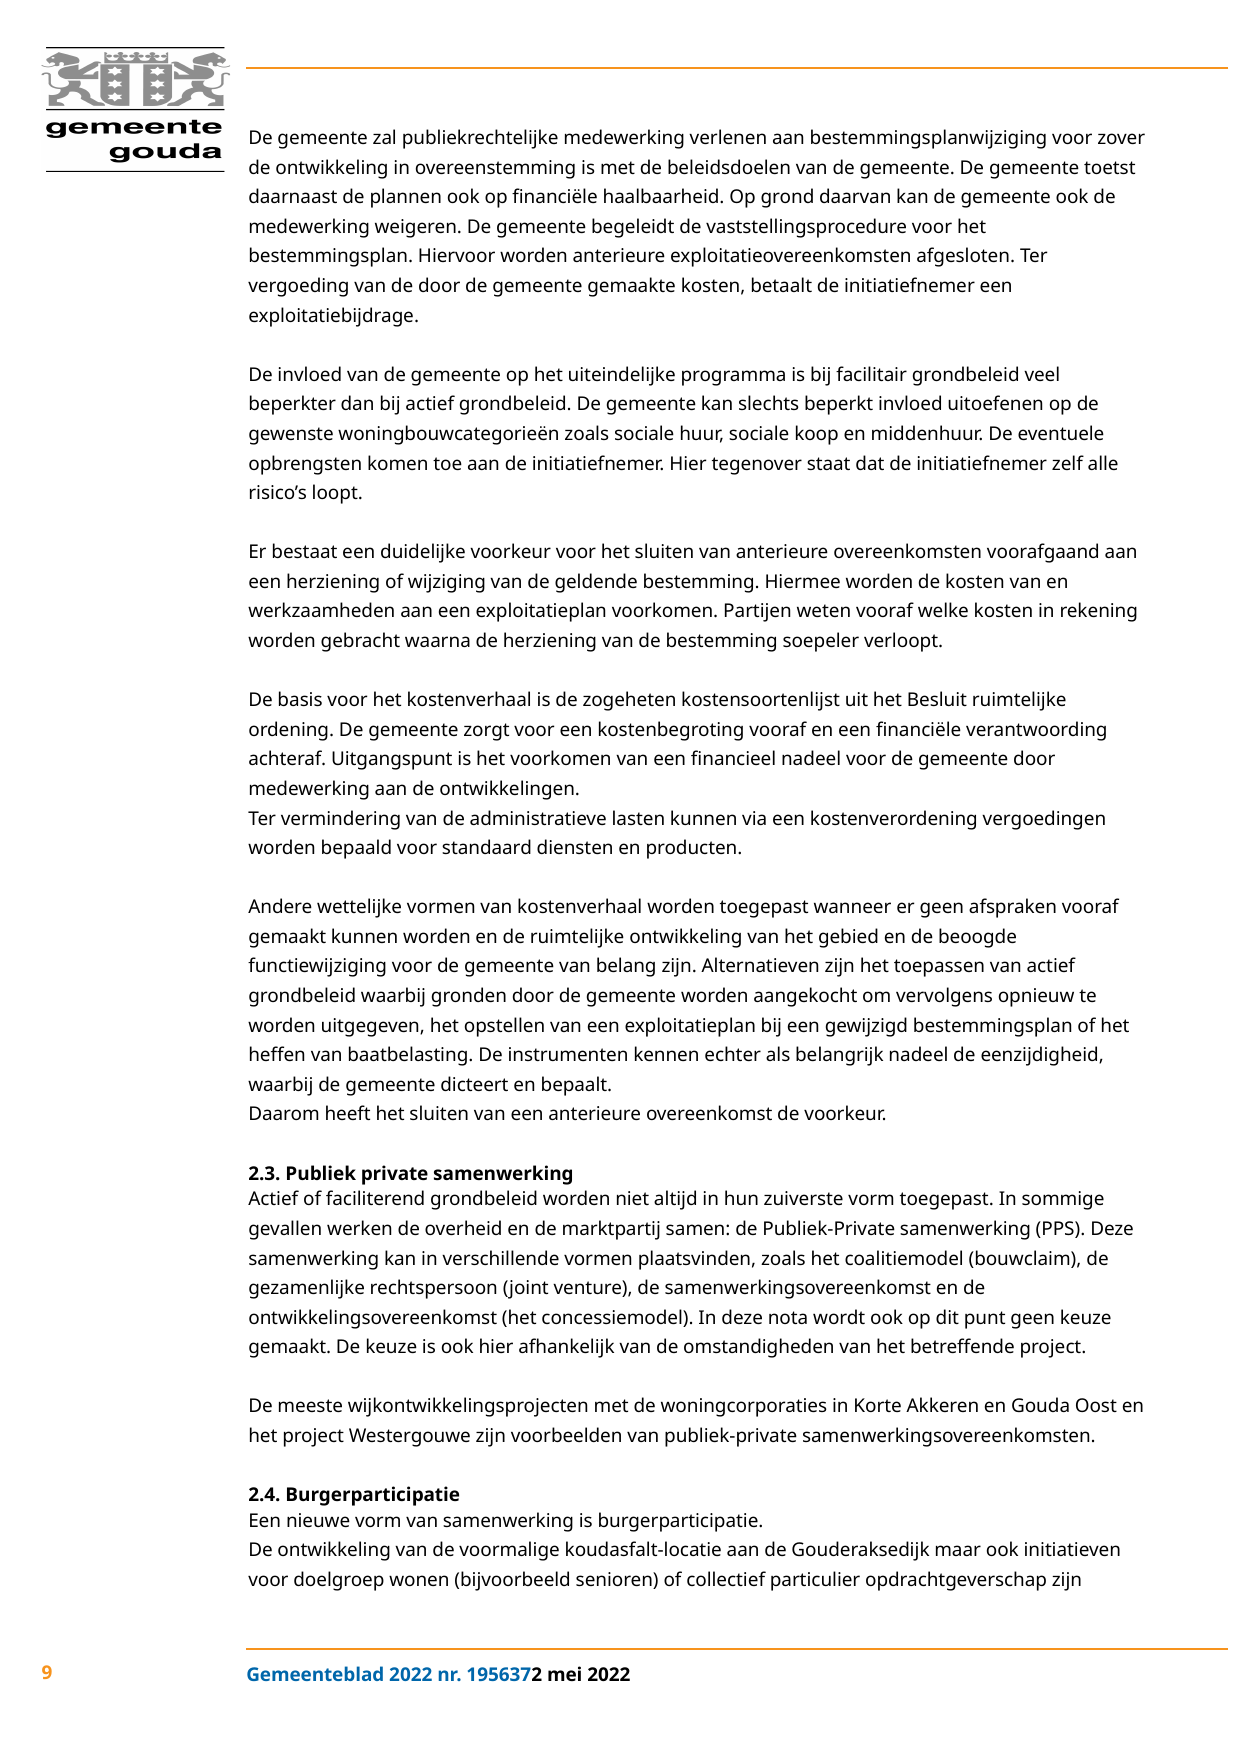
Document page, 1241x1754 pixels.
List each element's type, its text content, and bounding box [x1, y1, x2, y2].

text 2.4. Burgerparticipatie [248, 1481, 1152, 1507]
text Daarom heeft het sluiten van een anterieure overeenkomst de voorkeur. [248, 1101, 1152, 1126]
text 2.3. Publiek private samenwerking [248, 1160, 1152, 1186]
text De ontwikkeling van de voormalige koudasfalt-locatie aan de Gouderaksedijk maar ook initiatieven voor doelgroep wonen (bijvoorbeeld senioren) of collectief particulier opdrachtgeverschap zijn [248, 1537, 1152, 1592]
text De meeste wijkontwikkelingsprojecten met de woningcorporaties in Korte Akkeren en Gouda Oost en het project Westergouwe zijn voorbeelden van publiek-private samenwerkingsovereenkomsten. [248, 1393, 1152, 1448]
text De invloed van de gemeente op het uiteindelijke programma is bij facilitair grondbeleid veel beperkter dan bij actief grondbeleid. De gemeente kan slechts beperkt invloed uitoefenen op de gewenste woningbouwcategorieën zoals sociale huur, sociale koop en middenhuur. De eventuele opbrengsten komen toe aan de initiatiefnemer. Hier tegenover staat dat de initiatiefnemer zelf alle risico’s loopt. [248, 361, 1152, 505]
text Ter vermindering van de administratieve lasten kunnen via een kostenverordening vergoedingen worden bepaald voor standaard diensten en producten. [248, 805, 1152, 860]
text De gemeente zal publiekrechtelijke medewerking verlenen aan bestemmingsplanwijziging voor zover de ontwikkeling in overeenstemming is met de beleidsdoelen van de gemeente. De gemeente toetst daarnaast de plannen ook op financiële haalbaarheid. Op grond daarvan kan de gemeente ook de medewerking weigeren. De gemeente begeleidt de vaststellingsprocedure voor het bestemmingsplan. Hiervoor worden anterieure exploitatieovereenkomsten afgesloten. Ter vergoeding van de door de gemeente gemaakte kosten, betaalt de initiatiefnemer een exploitatiebijdrage. [248, 124, 1152, 328]
text De basis voor het kostenverhaal is de zogeheten kostensoortenlijst uit het Besluit ruimtelijke ordening. De gemeente zorgt voor een kostenbegroting vooraf en een financiële verantwoording achteraf. Uitgangspunt is het voorkomen van een financieel nadeel voor de gemeente door medewerking aan de ontwikkelingen. [248, 686, 1152, 801]
picture [41, 47, 231, 172]
text Actief of faciliterend grondbeleid worden niet altijd in hun zuiverste vorm toegepast. In sommige gevallen werken de overheid en de marktpartij samen: de Publiek-Private samenwerking (PPS). Deze samenwerking kan in verschillende vormen plaatsvinden, zoals het coalitiemodel (bouwclaim), de gezamenlijke rechtspersoon (joint venture), de samenwerkingsovereenkomst en de ontwikkelingsovereenkomst (het concessiemodel). In deze nota wordt ook op dit punt geen keuze gemaakt. De keuze is ook hier afhankelijk van de omstandigheden van het betreffende project. [248, 1186, 1152, 1359]
text Er bestaat een duidelijke voorkeur voor het sluiten van anterieure overeenkomsten voorafgaand aan een herziening of wijziging van de geldende bestemming. Hiermee worden de kosten van en werkzaamheden aan een exploitatieplan voorkomen. Partijen weten vooraf welke kosten in rekening worden gebracht waarna de herziening van de bestemming soepeler verloopt. [248, 538, 1152, 653]
text Andere wettelijke vormen van kostenverhaal worden toegepast wanneer er geen afspraken vooraf gemaakt kunnen worden en de ruimtelijke ontwikkeling van het gebied en de beoogde functiewijziging voor de gemeente van belang zijn. Alternatieven zijn het toepassen van actief grondbeleid waarbij gronden door de gemeente worden aangekocht om vervolgens opnieuw te worden uitgegeven, het opstellen van een exploitatieplan bij een gewijzigd bestemmingsplan of het heffen van baatbelasting. De instrumenten kennen echter als belangrijk nadeel de eenzijdigheid, waarbij de gemeente dicteert en bepaalt. [248, 893, 1152, 1097]
text Een nieuwe vorm van samenwerking is burgerparticipatie. [248, 1507, 1152, 1533]
